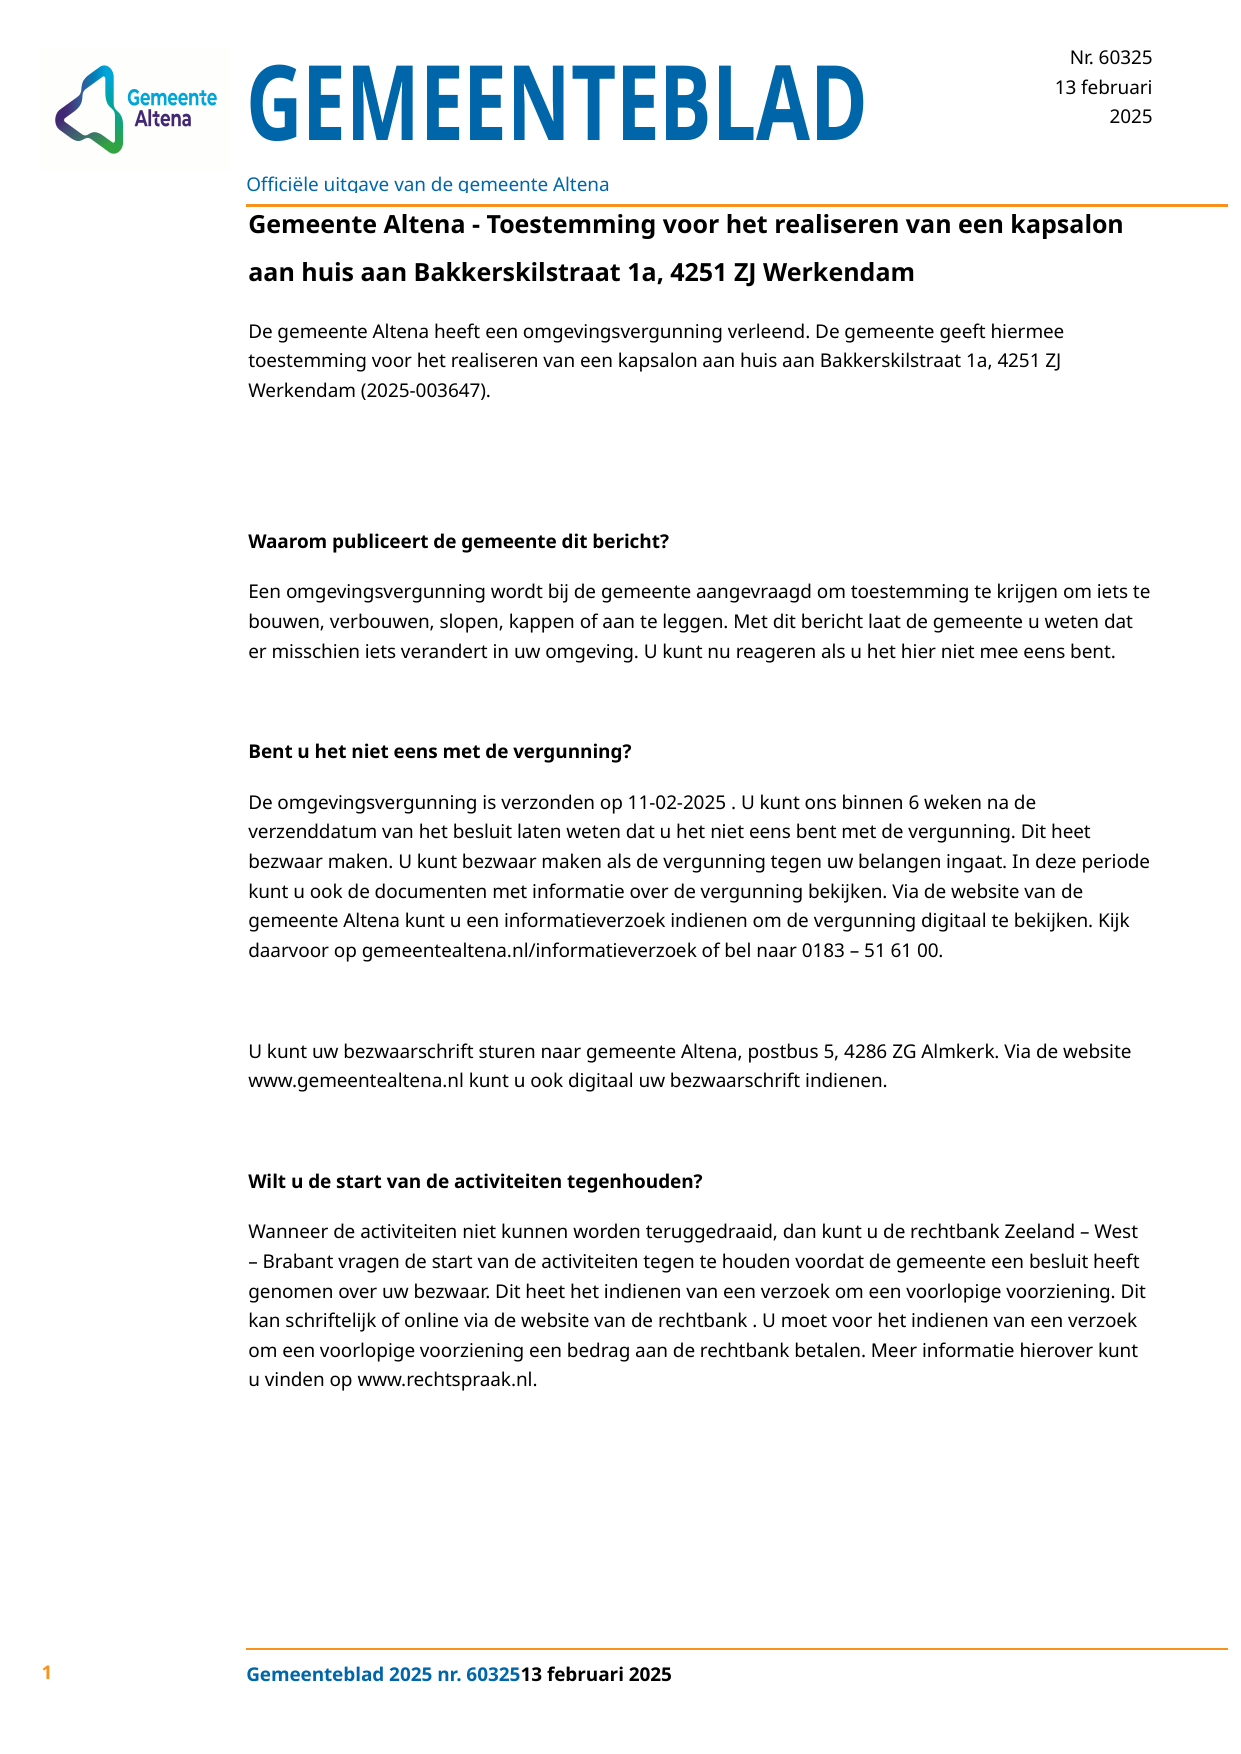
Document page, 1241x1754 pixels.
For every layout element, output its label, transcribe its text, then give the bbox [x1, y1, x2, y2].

text Gemeente Altena - Toestemming voor het realiseren van een kapsalon aan huis aan Bakkerskilstraat 1a, 4251 ZJ Werkendam [248, 207, 1152, 288]
text Een omgevingsvergunning wordt bij de gemeente aangevraagd om toestemming te krijgen om iets te bouwen, verbouwen, slopen, kappen of aan te leggen. Met dit bericht laat de gemeente u weten dat er misschien iets verandert in uw omgeving. U kunt nu reageren als u het hier niet mee eens bent. [248, 579, 1152, 664]
text U kunt uw bezwaarschrift sturen naar gemeente Altena, postbus 5, 4286 ZG Almkerk. Via de website www.gemeentealtena.nl kunt u ook digitaal uw bezwaarschrift indienen. [248, 1038, 1152, 1093]
text Waarom publiceert de gemeente dit bericht? [248, 528, 1152, 554]
text De gemeente Altena heeft een omgevingsvergunning verleend. De gemeente geeft hiermee toestemming voor het realiseren van een kapsalon aan huis aan Bakkerskilstraat 1a, 4251 ZJ Werkendam (2025-003647). [248, 318, 1152, 403]
text Wanneer de activiteiten niet kunnen worden teruggedraaid, dan kunt u de rechtbank Zeeland – West – Brabant vragen de start van de activiteiten tegen te houden voordat de gemeente een besluit heeft genomen over uw bezwaar. Dit heet het indienen van een verzoek om een voorlopige voorziening. Dit kan schriftelijk of online via de website van de rechtbank . U moet voor het indienen van een verzoek om een voorlopige voorziening een bedrag aan de rechtbank betalen. Meer informatie hierover kunt u vinden op www.rechtspraak.nl. [248, 1219, 1152, 1392]
picture [41, 47, 231, 172]
text De omgevingsvergunning is verzonden op 11-02-2025 . U kunt ons binnen 6 weken na de verzenddatum van het besluit laten weten dat u het niet eens bent met de vergunning. Dit heet bezwaar maken. U kunt bezwaar maken als de vergunning tegen uw belangen ingaat. In deze periode kunt u ook de documenten met informatie over de vergunning bekijken. Via de website van de gemeente Altena kunt u een informatieverzoek indienen om de vergunning digitaal te bekijken. Kijk daarvoor op gemeentealtena.nl/informatieverzoek of bel naar 0183 – 51 61 00. [248, 789, 1152, 963]
text Wilt u de start van de activiteiten tegenhouden? [248, 1168, 1152, 1194]
text Bent u het niet eens met de vergunning? [248, 739, 1152, 764]
